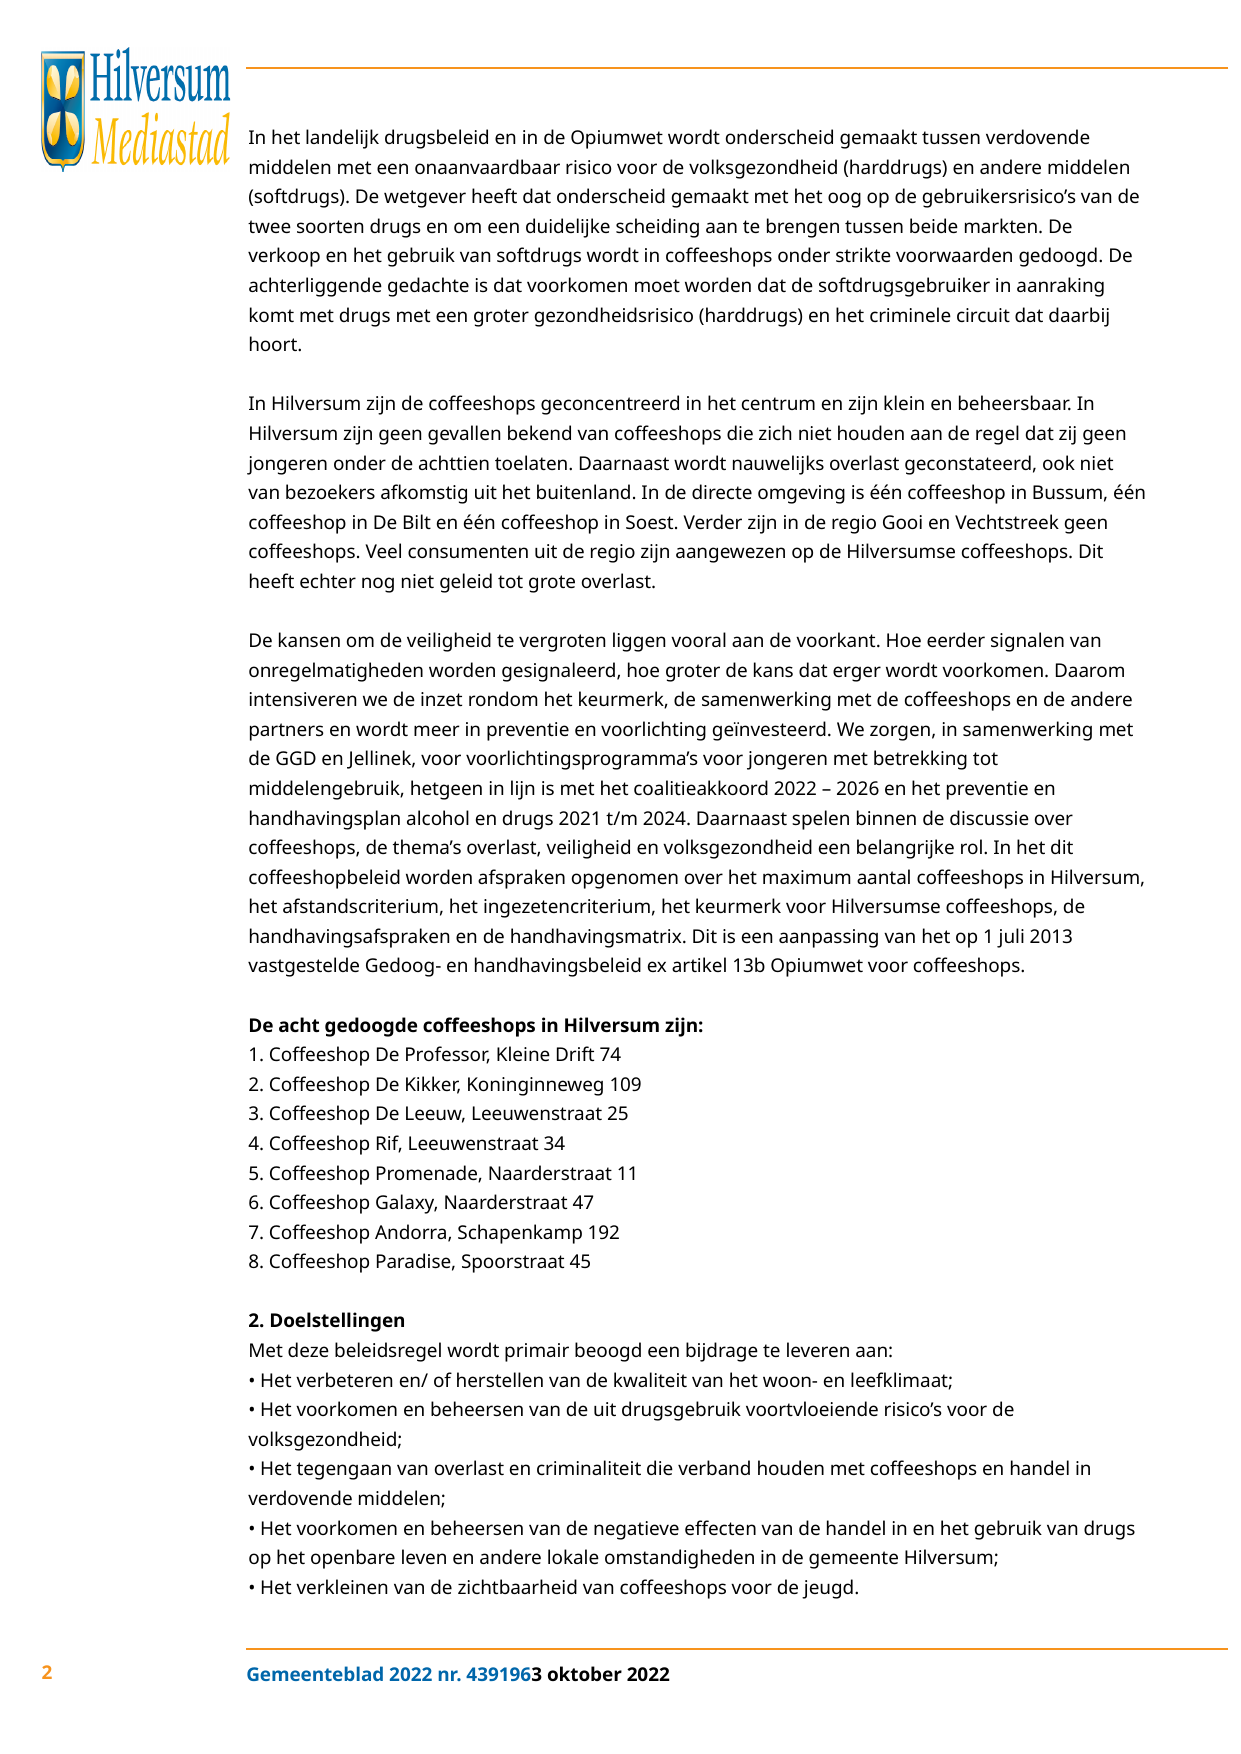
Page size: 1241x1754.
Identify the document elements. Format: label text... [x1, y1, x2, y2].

text 1. Coffeeshop De Professor, Kleine Drift 74 [248, 1041, 1152, 1067]
text middelen met een onaanvaardbaar risico voor de volksgezondheid (harddrugs) en andere middelen [248, 154, 1152, 180]
text van bezoekers afkomstig uit het buitenland. In de directe omgeving is één coffeeshop in Bussum, één [248, 479, 1152, 505]
text coffeeshops. Veel consumenten uit de regio zijn aangewezen op de Hilversumse coffeeshops. Dit [248, 538, 1152, 564]
text verkoop en het gebruik van softdrugs wordt in coffeeshops onder strikte voorwaarden gedoogd. De [248, 243, 1152, 268]
text achterliggende gedachte is dat voorkomen moet worden dat de softdrugsgebruiker in aanraking [248, 272, 1152, 298]
text hoort. [248, 331, 1152, 357]
text 7. Coffeeshop Andorra, Schapenkamp 192 [248, 1219, 1152, 1245]
text komt met drugs met een groter gezondheidsrisico (harddrugs) en het criminele circuit dat daarbij [248, 302, 1152, 328]
text Hilversum zijn geen gevallen bekend van coffeeshops die zich niet houden aan de regel dat zij geen [248, 420, 1152, 446]
text 6. Coffeeshop Galaxy, Naarderstraat 47 [248, 1189, 1152, 1215]
text • Het verkleinen van de zichtbaarheid van coffeeshops voor de jeugd. [248, 1574, 1152, 1600]
text 3. Coffeeshop De Leeuw, Leeuwenstraat 25 [248, 1101, 1152, 1126]
text In het landelijk drugsbeleid en in de Opiumwet wordt onderscheid gemaakt tussen verdovende [248, 124, 1152, 150]
text 4. Coffeeshop Rif, Leeuwenstraat 34 [248, 1130, 1152, 1156]
text 8. Coffeeshop Paradise, Spoorstraat 45 [248, 1248, 1152, 1274]
text 2. Doelstellingen [248, 1308, 1152, 1333]
text twee soorten drugs en om een duidelijke scheiding aan te brengen tussen beide markten. De [248, 213, 1152, 239]
text De acht gedoogde coffeeshops in Hilversum zijn: [248, 1012, 1152, 1038]
text In Hilversum zijn de coffeeshops geconcentreerd in het centrum en zijn klein en beheersbaar. In [248, 391, 1152, 416]
text • Het verbeteren en/ of herstellen van de kwaliteit van het woon- en leefklimaat; [248, 1367, 1152, 1393]
text De kansen om de veiligheid te vergroten liggen vooral aan de voorkant. Hoe eerder signalen van onregelmatigheden worden gesignaleerd, hoe groter de kans dat erger wordt voorkomen. Daarom intensiveren we de inzet rondom het keurmerk, de samenwerking met de coffeeshops en de andere partners en wordt meer in preventie en voorlichting geïnvesteerd. We zorgen, in samenwerking met de GGD en Jellinek, voor voorlichtingsprogramma’s voor jongeren met betrekking tot middelengebruik, hetgeen in lijn is met het coalitieakkoord 2022 – 2026 en het preventie en handhavingsplan alcohol en drugs 2021 t/m 2024. Daarnaast spelen binnen de discussie over coffeeshops, de thema’s overlast, veiligheid en volksgezondheid een belangrijke rol. In het dit coffeeshopbeleid worden afspraken opgenomen over het maximum aantal coffeeshops in Hilversum, het afstandscriterium, het ingezetencriterium, het keurmerk voor Hilversumse coffeeshops, de handhavingsafspraken en de handhavingsmatrix. Dit is een aanpassing van het op 1 juli 2013 vastgestelde Gedoog- en handhavingsbeleid ex artikel 13b Opiumwet voor coffeeshops. [248, 627, 1152, 978]
text (softdrugs). De wetgever heeft dat onderscheid gemaakt met het oog op de gebruikersrisico’s van de [248, 183, 1152, 209]
text Met deze beleidsregel wordt primair beoogd een bijdrage te leveren aan: [248, 1337, 1152, 1363]
text coffeeshop in De Bilt en één coffeeshop in Soest. Verder zijn in de regio Gooi en Vechtstreek geen [248, 509, 1152, 535]
text jongeren onder de achttien toelaten. Daarnaast wordt nauwelijks overlast geconstateerd, ook niet [248, 450, 1152, 476]
text • Het voorkomen en beheersen van de uit drugsgebruik voortvloeiende risico’s voor de volksgezondheid; [248, 1396, 1152, 1452]
picture [41, 47, 231, 172]
text 5. Coffeeshop Promenade, Naarderstraat 11 [248, 1160, 1152, 1186]
text • Het tegengaan van overlast en criminaliteit die verband houden met coffeeshops en handel in verdovende middelen; [248, 1456, 1152, 1511]
text • Het voorkomen en beheersen van de negatieve effecten van de handel in en het gebruik van drugs op het openbare leven en andere lokale omstandigheden in de gemeente Hilversum; [248, 1515, 1152, 1570]
text heeft echter nog niet geleid tot grote overlast. [248, 568, 1152, 594]
text 2. Coffeeshop De Kikker, Koninginneweg 109 [248, 1071, 1152, 1097]
